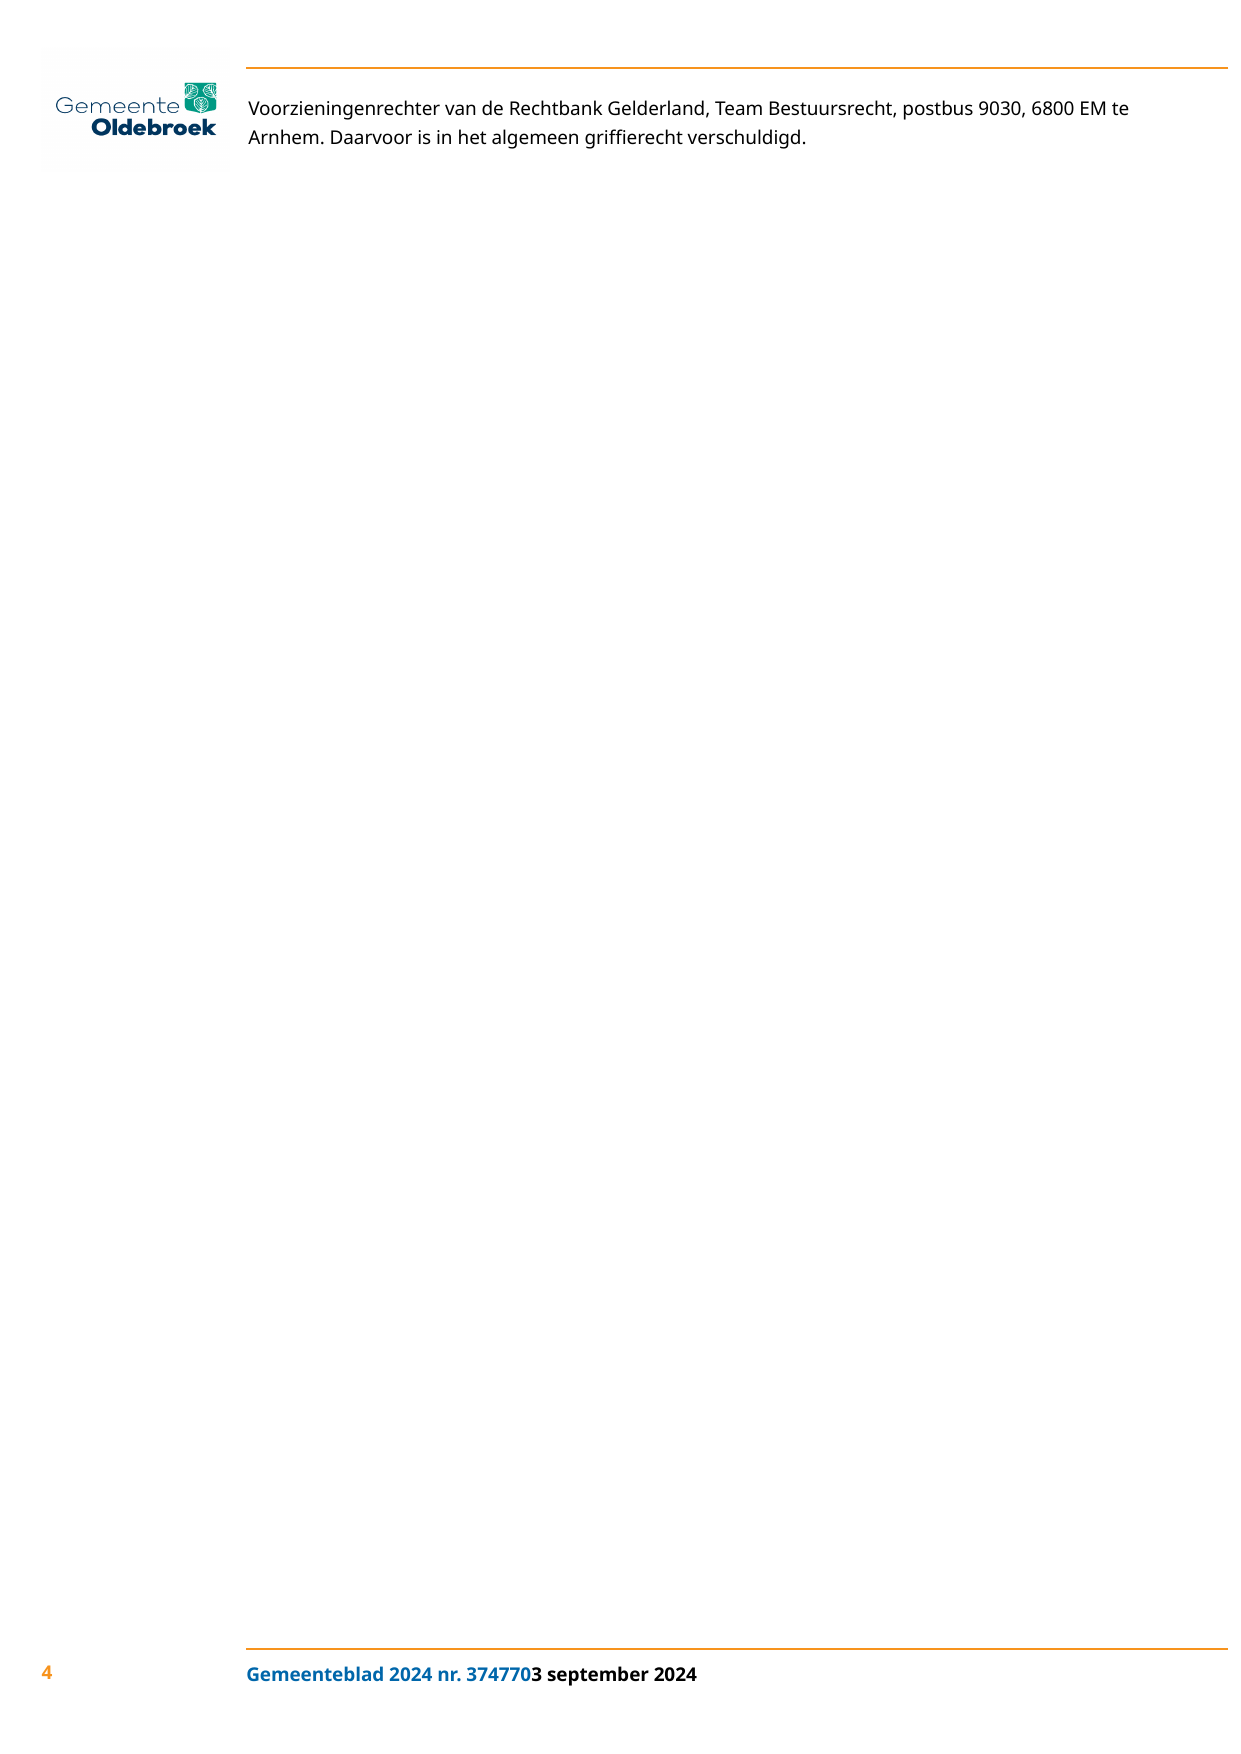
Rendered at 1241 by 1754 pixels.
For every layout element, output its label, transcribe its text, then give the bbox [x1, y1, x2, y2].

text Voorzieningenrechter van de Rechtbank Gelderland, Team Bestuursrecht, postbus 9030, 6800 EM te Arnhem. Daarvoor is in het algemeen griffierecht verschuldigd. [248, 95, 1152, 150]
picture [41, 47, 231, 172]
